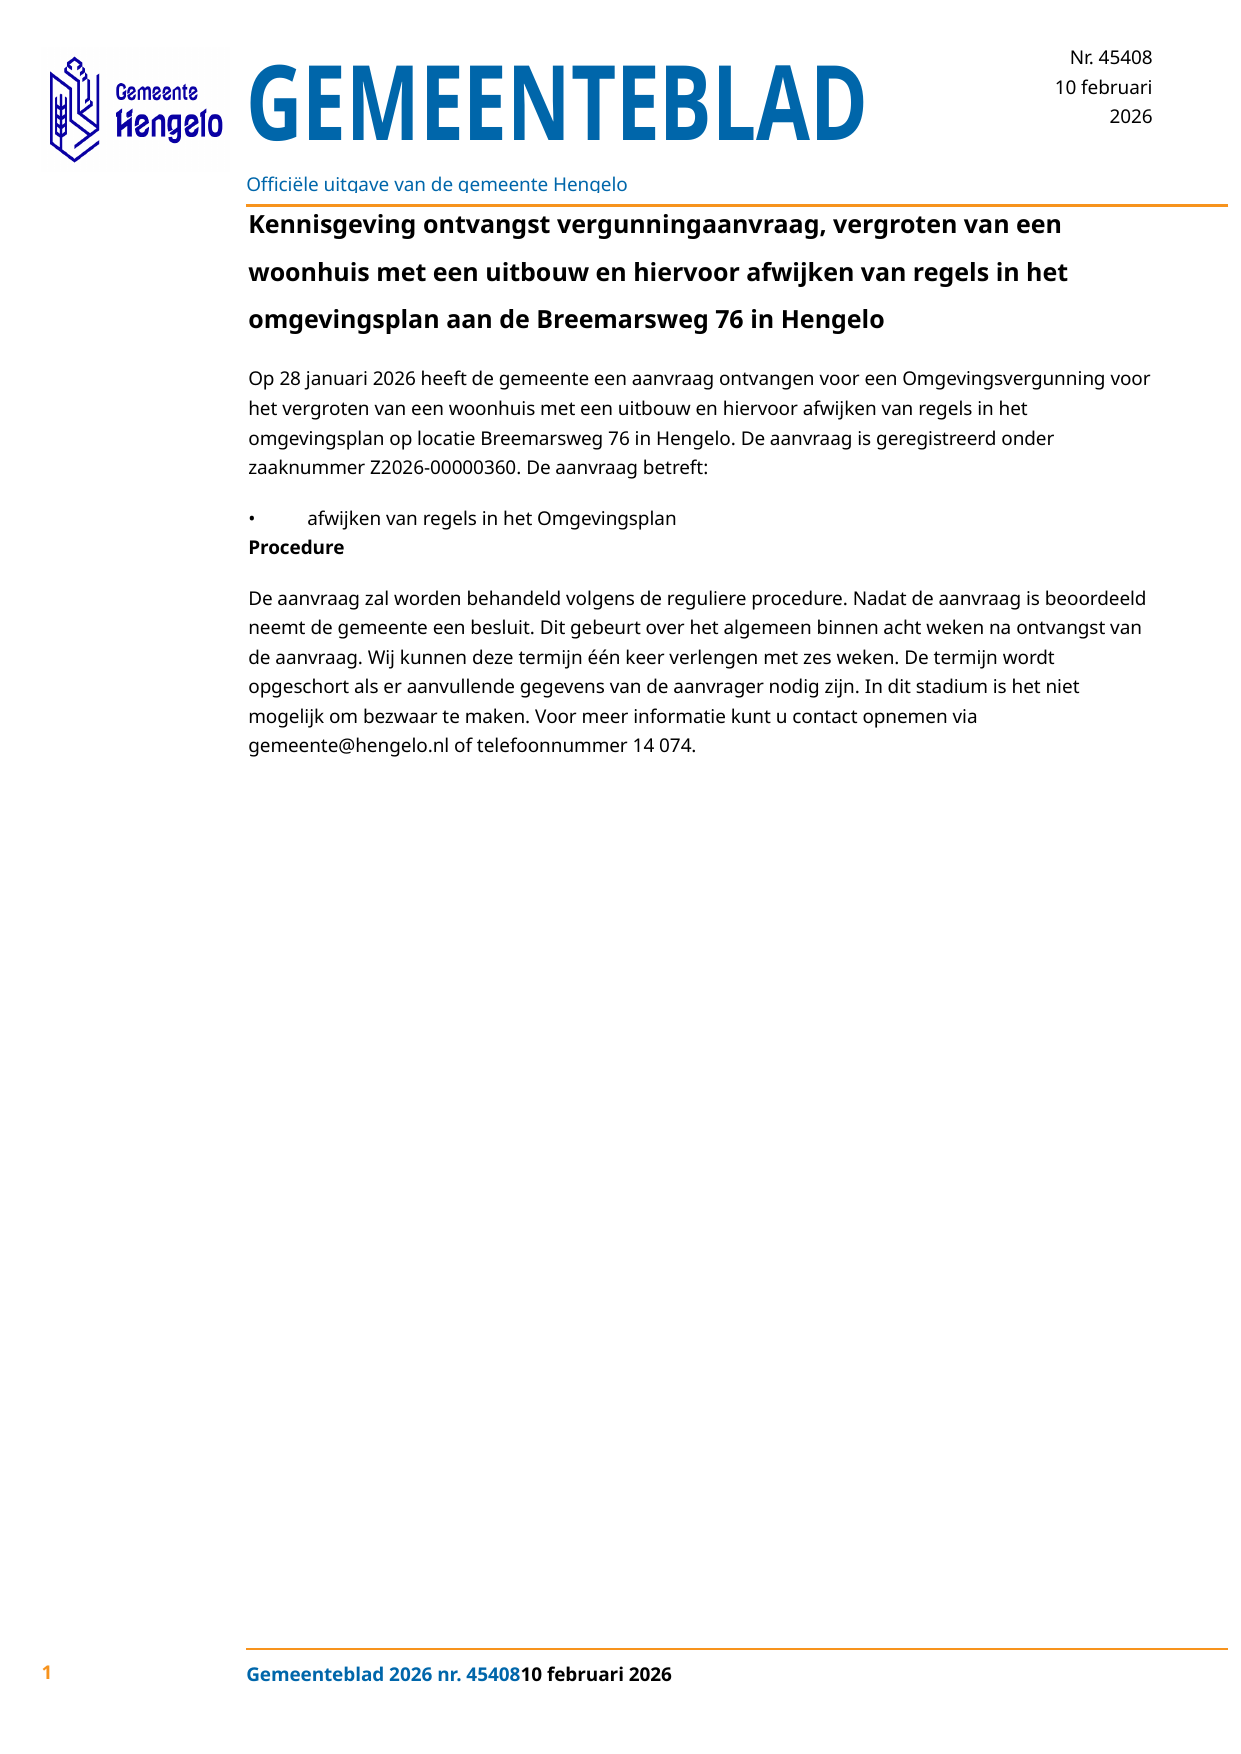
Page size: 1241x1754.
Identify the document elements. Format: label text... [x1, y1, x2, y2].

text Kennisgeving ontvangst vergunningaanvraag, vergroten van een woonhuis met een uitbouw en hiervoor afwijken van regels in het omgevingsplan aan de Breemarsweg 76 in Hengelo [248, 207, 1152, 336]
text Procedure [248, 534, 1152, 560]
text De aanvraag zal worden behandeld volgens de reguliere procedure. Nadat de aanvraag is beoordeeld neemt de gemeente een besluit. Dit gebeurt over het algemeen binnen acht weken na ontvangst van de aanvraag. Wij kunnen deze termijn één keer verlengen met zes weken. De termijn wordt opgeschort als er aanvullende gegevens van de aanvrager nodig zijn. In dit stadium is het niet mogelijk om bezwaar te maken. Voor meer informatie kunt u contact opnemen via gemeente@hengelo.nl of telefoonnummer 14 074. [248, 585, 1152, 758]
picture [41, 47, 231, 172]
list afwijken van regels in het Omgevingsplan [248, 505, 1152, 530]
text Op 28 januari 2026 heeft de gemeente een aanvraag ontvangen voor een Omgevingsvergunning voor het vergroten van een woonhuis met een uitbouw en hiervoor afwijken van regels in het omgevingsplan op locatie Breemarsweg 76 in Hengelo. De aanvraag is geregistreerd onder zaaknummer Z2026-00000360. De aanvraag betreft: [248, 366, 1152, 480]
